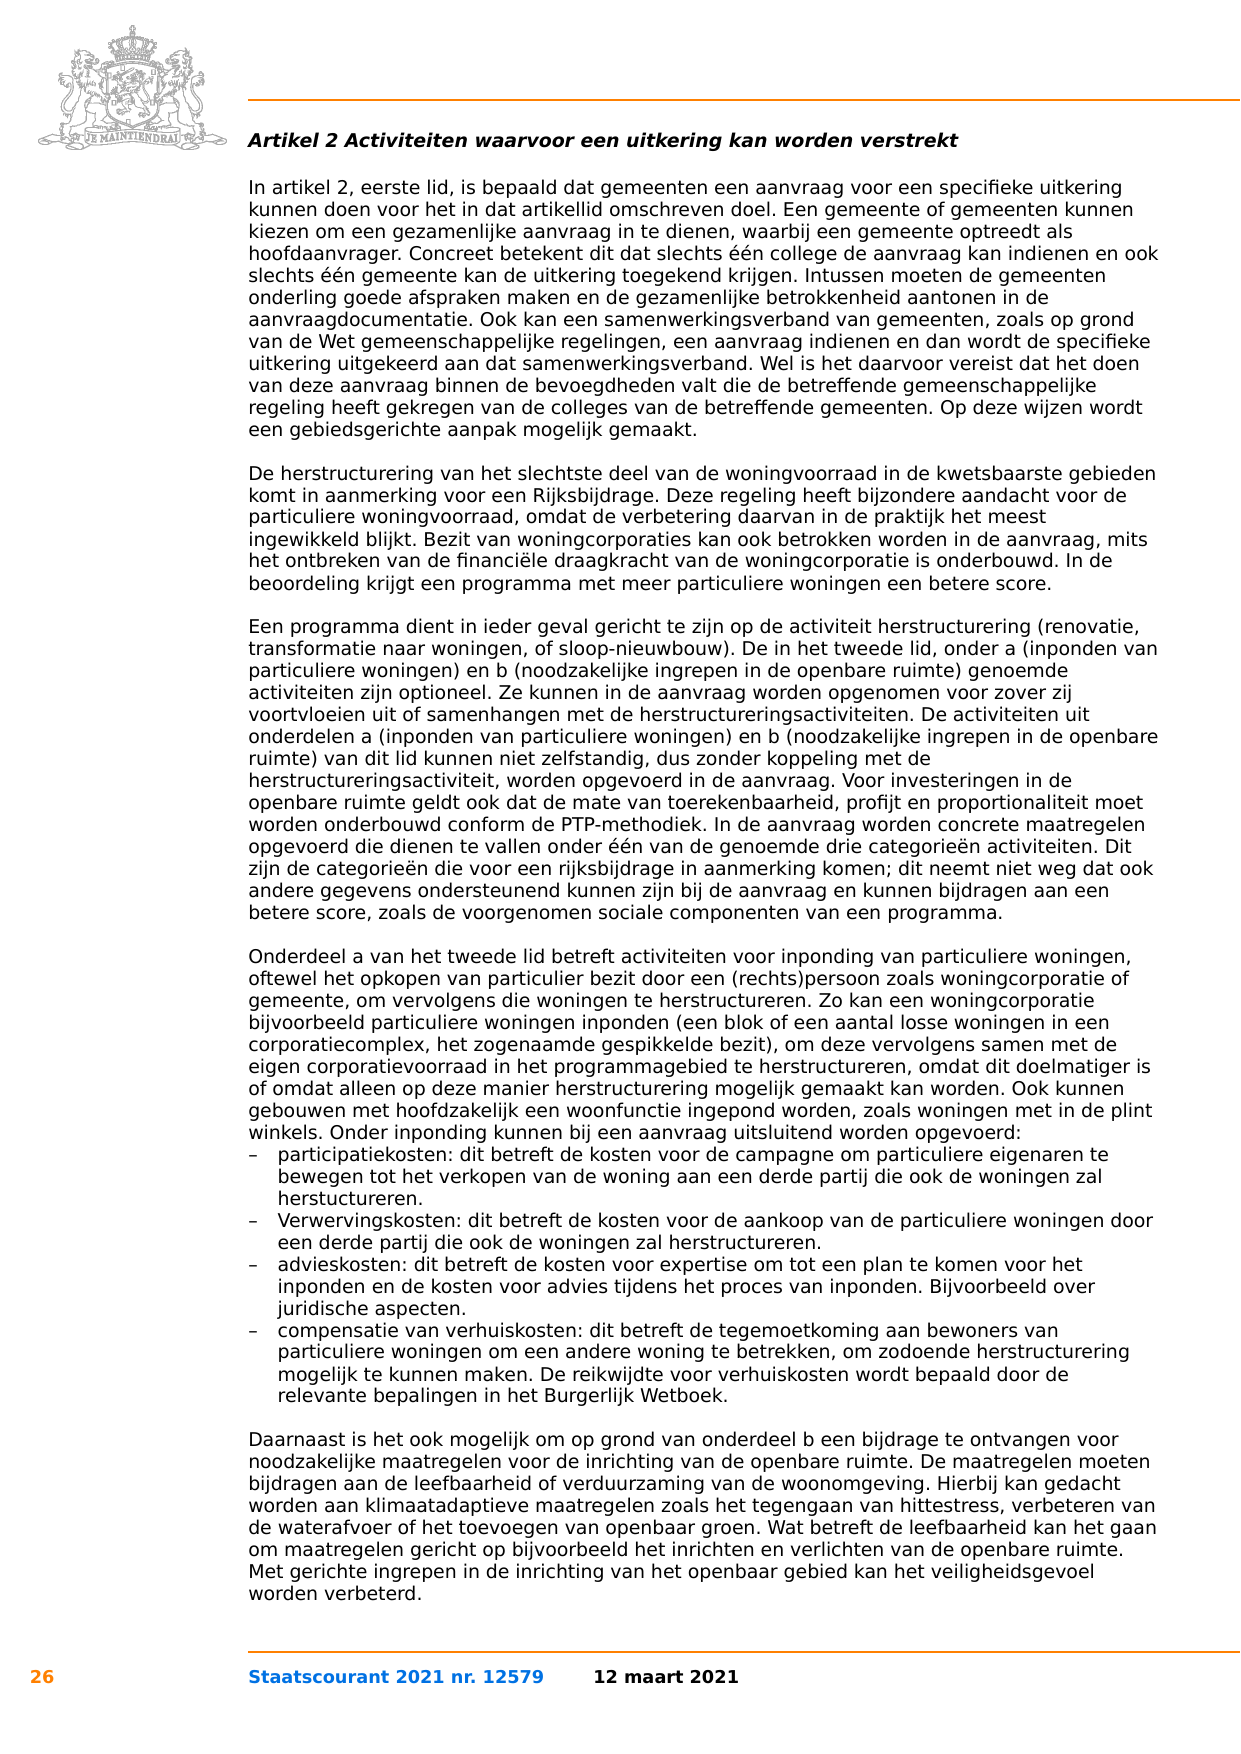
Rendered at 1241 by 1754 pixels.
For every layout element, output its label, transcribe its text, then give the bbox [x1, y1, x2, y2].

text – Verwervingskosten: dit betreft de kosten voor de aankoop van de particuliere woningen door een derde partij die ook de woningen zal herstructureren. [248, 1209, 1163, 1253]
text Een programma dient in ieder geval gericht te zijn op de activiteit herstructurering (renovatie, transformatie naar woningen, of sloop-nieuwbouw). De in het tweede lid, onder a (inponden van particuliere woningen) en b (noodzakelijke ingrepen in de openbare ruimte) genoemde activiteiten zijn optioneel. Ze kunnen in de aanvraag worden opgenomen voor zover zij voortvloeien uit of samenhangen met de herstructureringsactiviteiten. De activiteiten uit onderdelen a (inponden van particuliere woningen) en b (noodzakelijke ingrepen in de openbare ruimte) van dit lid kunnen niet zelfstandig, dus zonder koppeling met de herstructureringsactiviteit, worden opgevoerd in de aanvraag. Voor investeringen in de openbare ruimte geldt ook dat de mate van toerekenbaarheid, profijt en proportionaliteit moet worden onderbouwd conform de PTP-methodiek. In de aanvraag worden concrete maatregelen opgevoerd die dienen te vallen onder één van de genoemde drie categorieën activiteiten. Dit zijn de categorieën die voor een rijksbijdrage in aanmerking komen; dit neemt niet weg dat ook andere gegevens ondersteunend kunnen zijn bij de aanvraag en kunnen bijdragen aan een betere score, zoals de voorgenomen sociale componenten van een programma. [248, 616, 1163, 924]
text – compensatie van verhuiskosten: dit betreft de tegemoetkoming aan bewoners van particuliere woningen om een andere woning te betrekken, om zodoende herstructurering mogelijk te kunnen maken. De reikwijdte voor verhuiskosten wordt bepaald door de relevante bepalingen in het Burgerlijk Wetboek. [248, 1319, 1163, 1407]
text – participatiekosten: dit betreft de kosten voor de campagne om particuliere eigenaren te bewegen tot het verkopen van de woning aan een derde partij die ook de woningen zal herstuctureren. [248, 1144, 1163, 1209]
text Onderdeel a van het tweede lid betreft activiteiten voor inponding van particuliere woningen, oftewel het opkopen van particulier bezit door een (rechts)persoon zoals woningcorporatie of gemeente, om vervolgens die woningen te herstructureren. Zo kan een woningcorporatie bijvoorbeeld particuliere woningen inponden (een blok of een aantal losse woningen in een corporatiecomplex, het zogenaamde gespikkelde bezit), om deze vervolgens samen met de eigen corporatievoorraad in het programmagebied te herstructureren, omdat dit doelmatiger is of omdat alleen op deze manier herstructurering mogelijk gemaakt kan worden. Ook kunnen gebouwen met hoofdzakelijk een woonfunctie ingepond worden, zoals woningen met in de plint winkels. Onder inponding kunnen bij een aanvraag uitsluitend worden opgevoerd: [248, 946, 1163, 1144]
text Daarnaast is het ook mogelijk om op grond van onderdeel b een bijdrage te ontvangen voor noodzakelijke maatregelen voor de inrichting van de openbare ruimte. De maatregelen moeten bijdragen aan de leefbaarheid of verduurzaming van de woonomgeving. Hierbij kan gedacht worden aan klimaatadaptieve maatregelen zoals het tegengaan van hittestress, verbeteren van de waterafvoer of het toevoegen van openbaar groen. Wat betreft de leefbaarheid kan het gaan om maatregelen gericht op bijvoorbeeld het inrichten en verlichten van de openbare ruimte. Met gerichte ingrepen in de inrichting van het openbaar gebied kan het veiligheidsgevoel worden verbeterd. [248, 1429, 1163, 1605]
text De herstructurering van het slechtste deel van de woningvoorraad in de kwetsbaarste gebieden komt in aanmerking voor een Rijksbijdrage. Deze regeling heeft bijzondere aandacht voor de particuliere woningvoorraad, omdat de verbetering daarvan in de praktijk het meest ingewikkeld blijkt. Bezit van woningcorporaties kan ook betrokken worden in de aanvraag, mits het ontbreken van de financiële draagkracht van de woningcorporatie is onderbouwd. In de beoordeling krijgt een programma met meer particuliere woningen een betere score. [248, 462, 1163, 594]
subtitle Artikel 2 Activiteiten waarvoor een uitkering kan worden verstrekt [248, 130, 1163, 152]
text – advieskosten: dit betreft de kosten voor expertise om tot een plan te komen voor het inponden en de kosten voor advies tijdens het proces van inponden. Bijvoorbeeld over juridische aspecten. [248, 1253, 1163, 1319]
text In artikel 2, eerste lid, is bepaald dat gemeenten een aanvraag voor een specifieke uitkering kunnen doen voor het in dat artikellid omschreven doel. Een gemeente of gemeenten kunnen kiezen om een gezamenlijke aanvraag in te dienen, waarbij een gemeente optreedt als hoofdaanvrager. Concreet betekent dit dat slechts één college de aanvraag kan indienen en ook slechts één gemeente kan de uitkering toegekend krijgen. Intussen moeten de gemeenten onderling goede afspraken maken en de gezamenlijke betrokkenheid aantonen in de aanvraagdocumentatie. Ook kan een samenwerkingsverband van gemeenten, zoals op grond van de Wet gemeenschappelijke regelingen, een aanvraag indienen en dan wordt de specifieke uitkering uitgekeerd aan dat samenwerkingsverband. Wel is het daarvoor vereist dat het doen van deze aanvraag binnen de bevoegdheden valt die de betreffende gemeenschappelijke regeling heeft gekregen van de colleges van de betreffende gemeenten. Op deze wijzen wordt een gebiedsgerichte aanpak mogelijk gemaakt. [248, 177, 1163, 441]
picture [38, 25, 227, 150]
